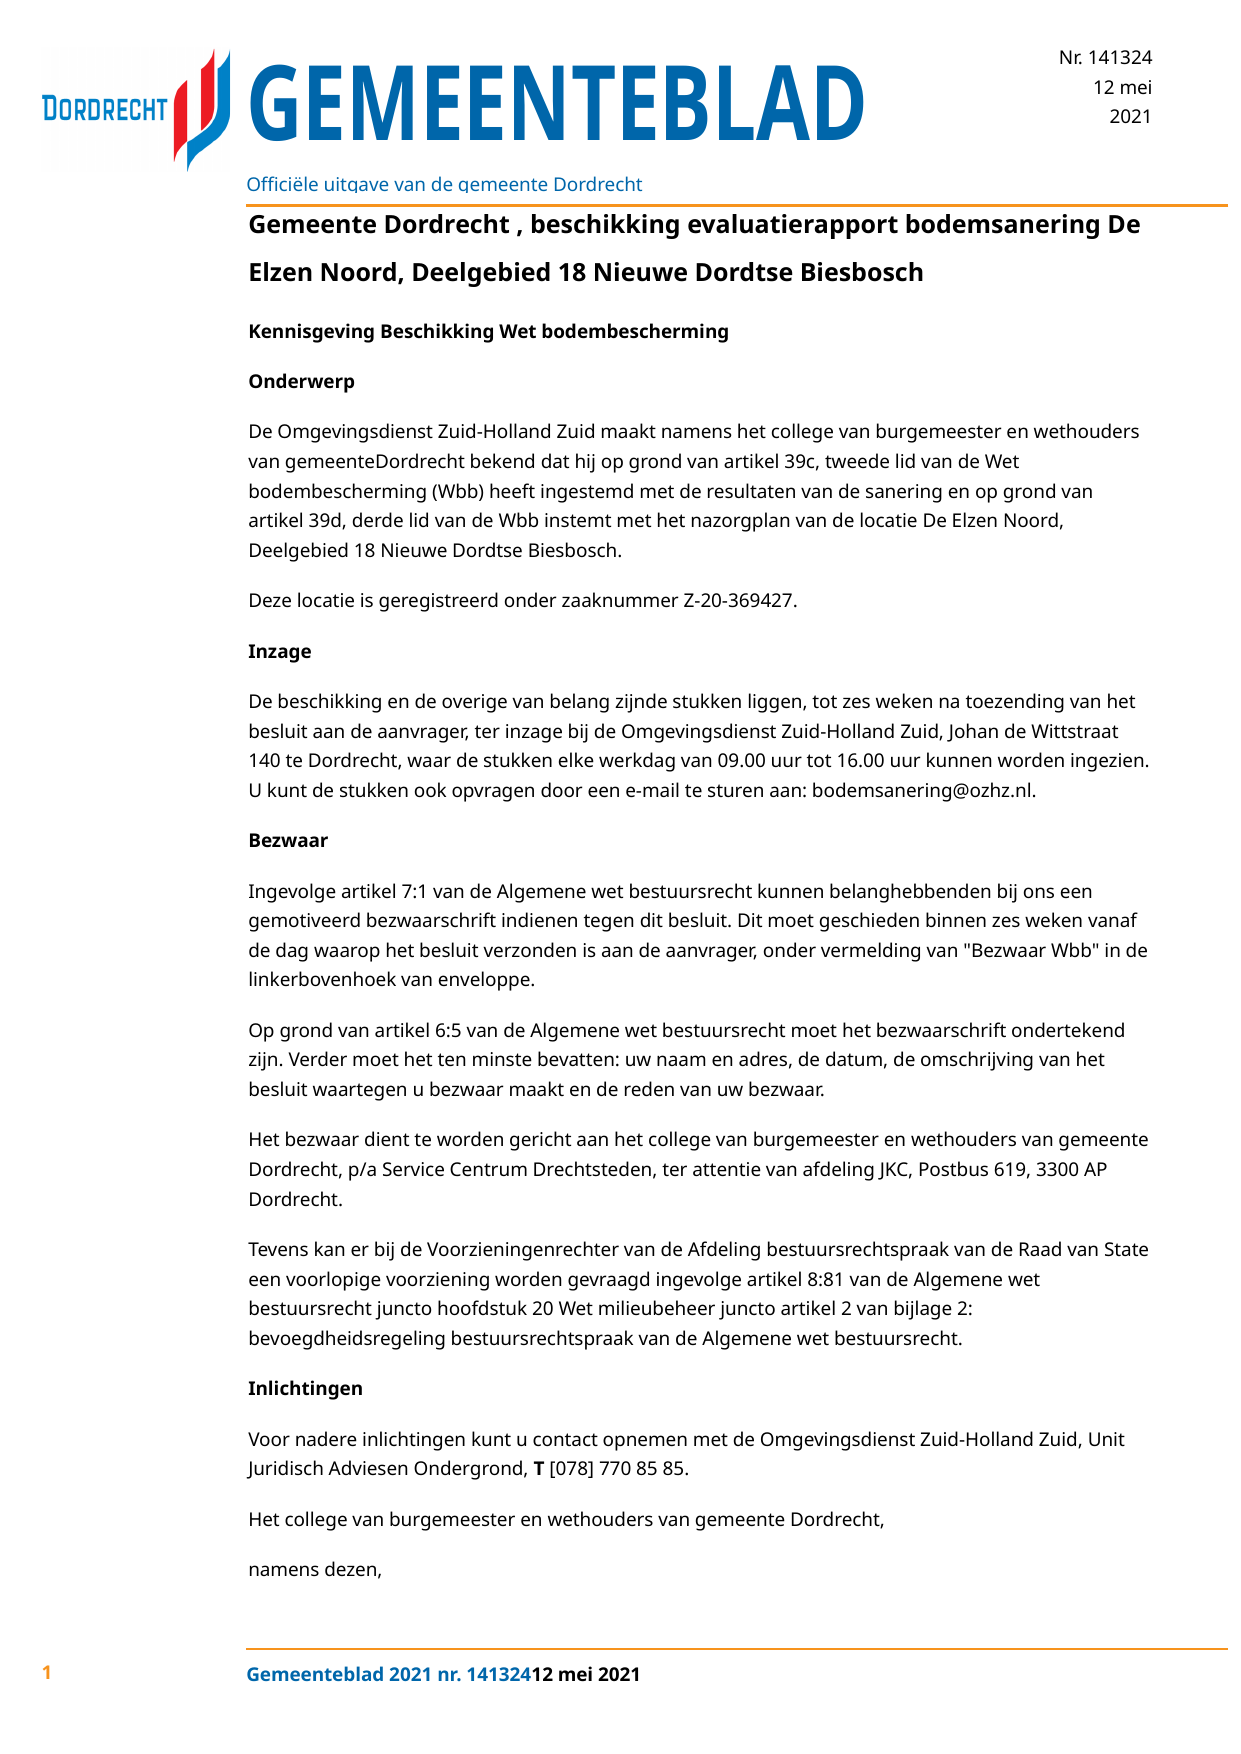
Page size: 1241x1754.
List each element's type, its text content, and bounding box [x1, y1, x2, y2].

text Het bezwaar dient te worden gericht aan het college van burgemeester en wethouders van gemeente Dordrecht, p/a Service Centrum Drechtsteden, ter attentie van afdeling JKC, Postbus 619, 3300 AP Dordrecht. [248, 1127, 1152, 1212]
text Inzage [248, 638, 1152, 664]
text Deze locatie is geregistreerd onder zaaknummer Z-20-369427. [248, 587, 1152, 613]
text Gemeente Dordrecht , beschikking evaluatierapport bodemsanering De Elzen Noord, Deelgebied 18 Nieuwe Dordtse Biesbosch [248, 207, 1152, 288]
text Het college van burgemeester en wethouders van gemeente Dordrecht, [248, 1506, 1152, 1532]
text Ingevolge artikel 7:1 van de Algemene wet bestuursrecht kunnen belanghebbenden bij ons een gemotiveerd bezwaarschrift indienen tegen dit besluit. Dit moet geschieden binnen zes weken vanaf de dag waarop het besluit verzonden is aan de aanvrager, onder vermelding van "Bezwaar Wbb" in de linkerbovenhoek van enveloppe. [248, 878, 1152, 992]
text namens dezen, [248, 1556, 1152, 1582]
text Inlichtingen [248, 1375, 1152, 1401]
picture [41, 47, 231, 172]
text Tevens kan er bij de Voorzieningenrechter van de Afdeling bestuursrechtspraak van de Raad van State een voorlopige voorziening worden gevraagd ingevolge artikel 8:81 van de Algemene wet bestuursrecht juncto hoofdstuk 20 Wet milieubeheer juncto artikel 2 van bijlage 2: bevoegdheidsregeling bestuursrechtspraak van de Algemene wet bestuursrecht. [248, 1236, 1152, 1351]
text Voor nadere inlichtingen kunt u contact opnemen met de Omgevingsdienst Zuid-Holland Zuid, Unit Juridisch Adviesen Ondergrond, T [078] 770 85 85. [248, 1426, 1152, 1481]
text Op grond van artikel 6:5 van de Algemene wet bestuursrecht moet het bezwaarschrift ondertekend zijn. Verder moet het ten minste bevatten: uw naam en adres, de datum, de omschrijving van het besluit waartegen u bezwaar maakt en de reden van uw bezwaar. [248, 1017, 1152, 1102]
text Onderwerp [248, 368, 1152, 394]
text De beschikking en de overige van belang zijnde stukken liggen, tot zes weken na toezending van het besluit aan de aanvrager, ter inzage bij de Omgevingsdienst Zuid-Holland Zuid, Johan de Wittstraat 140 te Dordrecht, waar de stukken elke werkdag van 09.00 uur tot 16.00 uur kunnen worden ingezien. U kunt de stukken ook opvragen door een e-mail te sturen aan: bodemsanering@ozhz.nl. [248, 688, 1152, 803]
text Kennisgeving Beschikking Wet bodembescherming [248, 318, 1152, 344]
text Bezwaar [248, 827, 1152, 853]
text De Omgevingsdienst Zuid-Holland Zuid maakt namens het college van burgemeester en wethouders van gemeenteDordrecht bekend dat hij op grond van artikel 39c, tweede lid van de Wet bodembescherming (Wbb) heeft ingestemd met de resultaten van de sanering en op grond van artikel 39d, derde lid van de Wbb instemt met het nazorgplan van de locatie De Elzen Noord, Deelgebied 18 Nieuwe Dordtse Biesbosch. [248, 419, 1152, 563]
